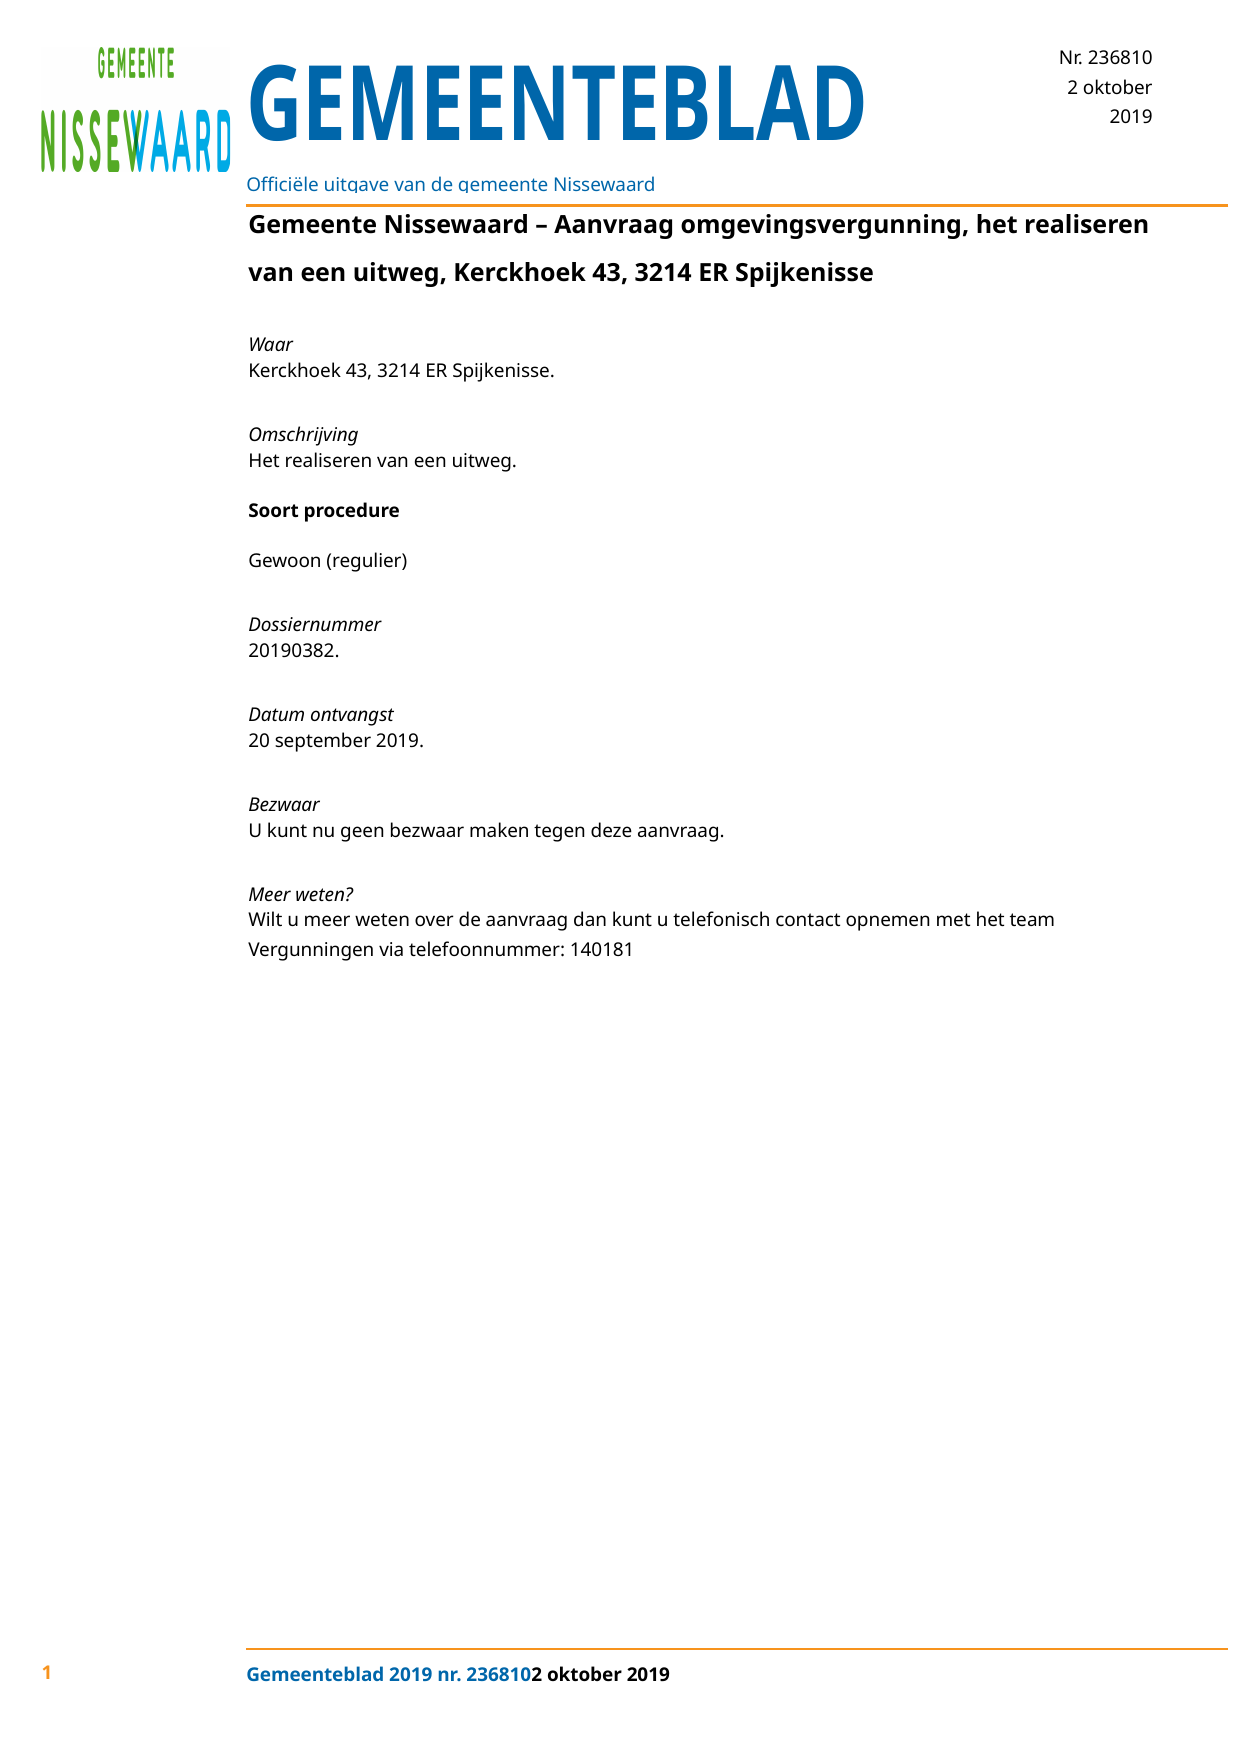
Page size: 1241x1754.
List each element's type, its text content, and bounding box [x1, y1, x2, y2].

text Kerckhoek 43, 3214 ER Spijkenisse. [248, 357, 1152, 383]
picture [201, 122, 206, 138]
picture [176, 157, 187, 172]
text Wilt u meer weten over de aanvraag dan kunt u telefonisch contact opnemen met het team Vergunningen via telefoonnummer: 140181 [248, 906, 1152, 962]
picture [200, 151, 206, 172]
text U kunt nu geen bezwaar maken tegen deze aanvraag. [248, 817, 1152, 842]
text Dossiernummer [248, 612, 1152, 637]
text 20 september 2019. [248, 727, 1152, 753]
text Gemeente Nissewaard – Aanvraag omgevingsvergunning, het realiseren van een uitweg, Kerckhoek 43, 3214 ER Spijkenisse [248, 207, 1152, 288]
text Meer weten? [248, 881, 1152, 906]
text Gewoon (regulier) [248, 548, 1152, 573]
picture [41, 47, 231, 172]
text Omschrijving [248, 421, 1152, 447]
text Datum ontvangst [248, 701, 1152, 727]
picture [154, 157, 165, 172]
text 20190382. [248, 637, 1152, 663]
text Soort procedure [248, 497, 1152, 523]
picture [222, 122, 227, 160]
text Bezwaar [248, 791, 1152, 817]
text Waar [248, 331, 1152, 357]
text Het realiseren van een uitweg. [248, 447, 1152, 473]
